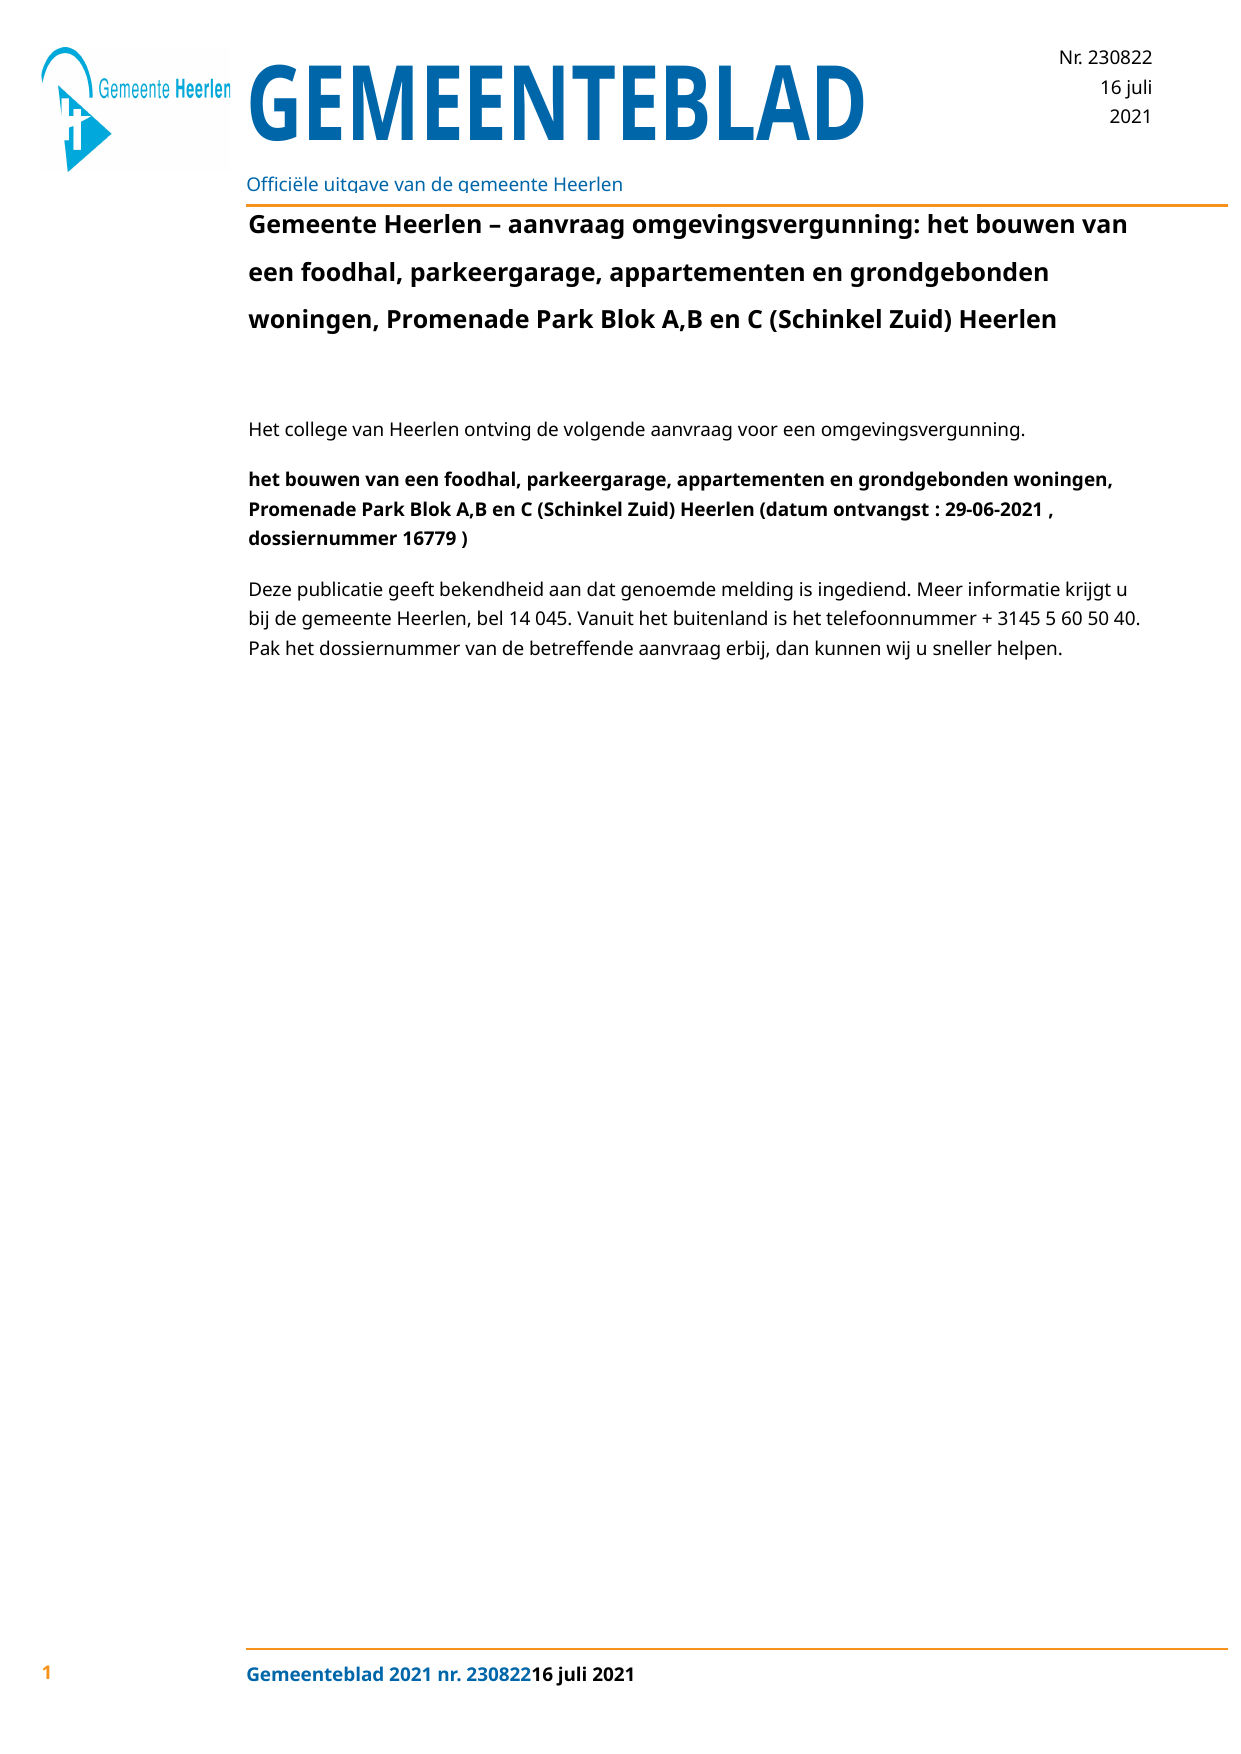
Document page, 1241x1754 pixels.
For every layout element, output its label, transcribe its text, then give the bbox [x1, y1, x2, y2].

text het bouwen van een foodhal, parkeergarage, appartementen en grondgebonden woningen, Promenade Park Blok A,B en C (Schinkel Zuid) Heerlen (datum ontvangst : 29-06-2021 , dossiernummer 16779 ) [248, 466, 1152, 551]
text Deze publicatie geeft bekendheid aan dat genoemde melding is ingediend. Meer informatie krijgt u bij de gemeente Heerlen, bel 14 045. Vanuit het buitenland is het telefoonnummer + 3145 5 60 50 40. Pak het dossiernummer van de betreffende aanvraag erbij, dan kunnen wij u sneller helpen. [248, 576, 1152, 661]
text Het college van Heerlen ontving de volgende aanvraag voor een omgevingsvergunning. [248, 416, 1152, 442]
text Gemeente Heerlen – aanvraag omgevingsvergunning: het bouwen van een foodhal, parkeergarage, appartementen en grondgebonden woningen, Promenade Park Blok A,B en C (Schinkel Zuid) Heerlen [248, 207, 1152, 336]
picture [41, 47, 231, 172]
picture [41, 47, 59, 70]
